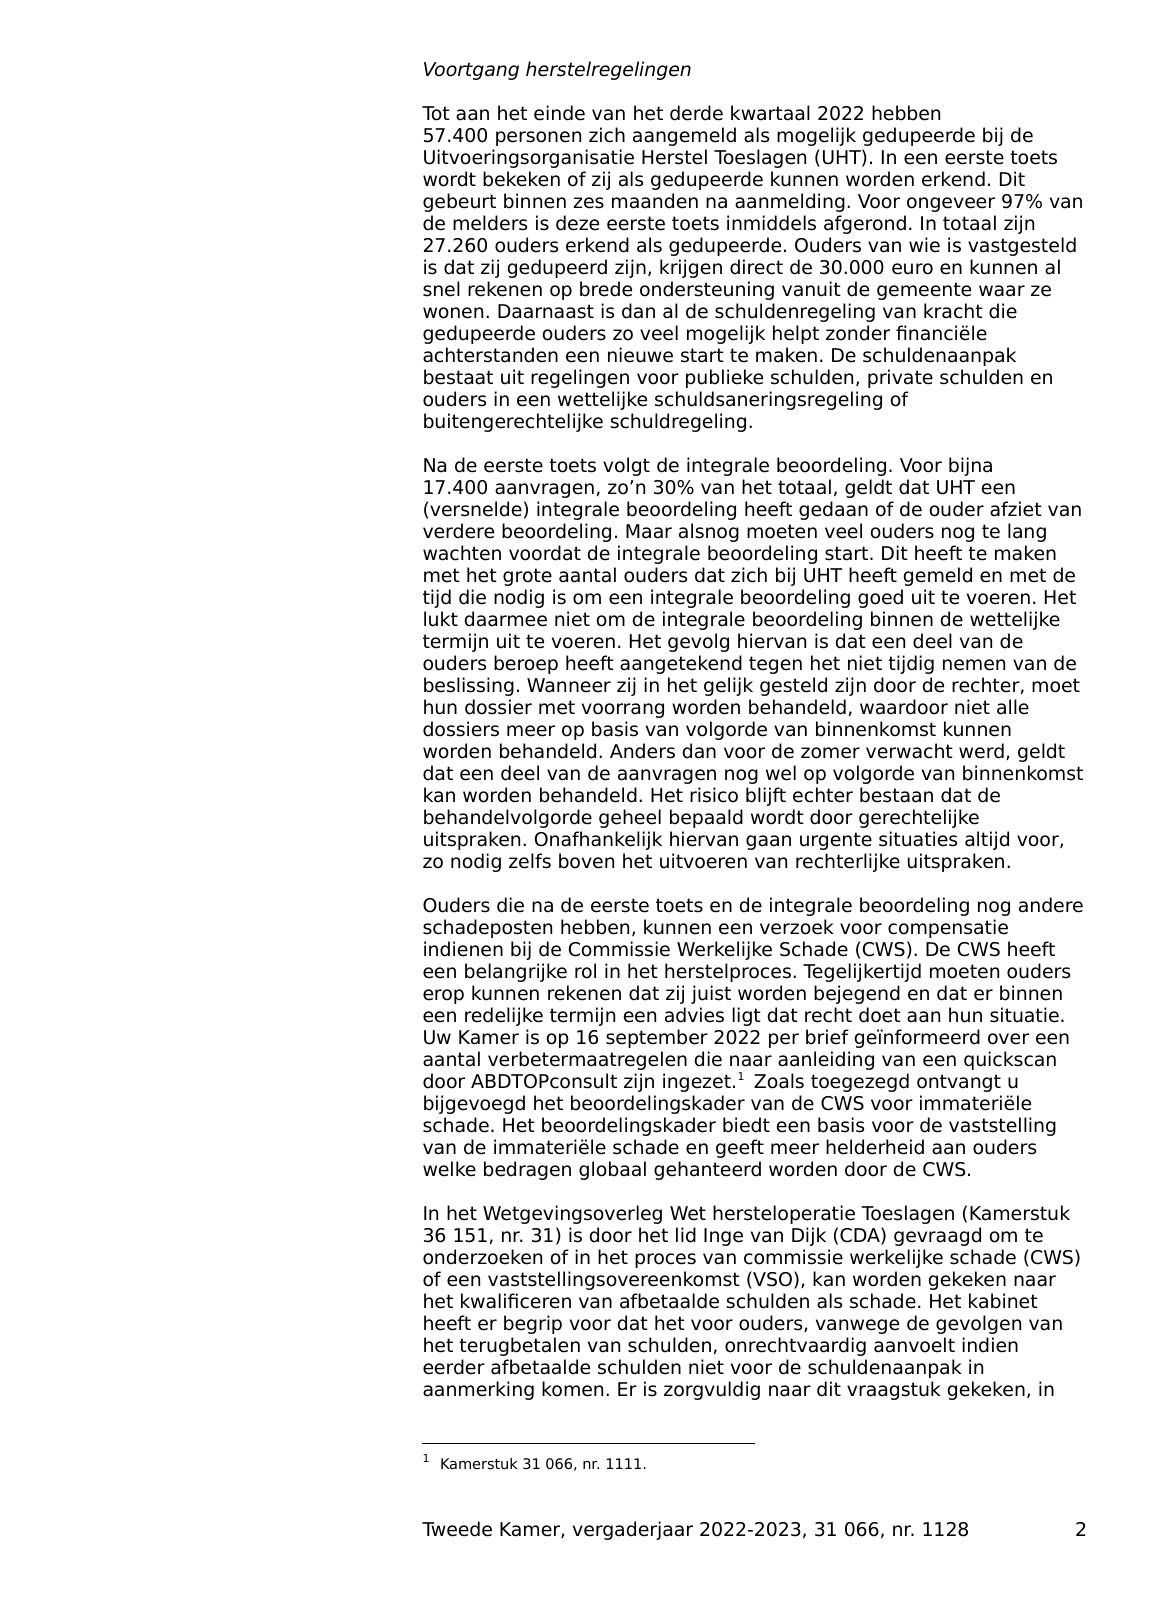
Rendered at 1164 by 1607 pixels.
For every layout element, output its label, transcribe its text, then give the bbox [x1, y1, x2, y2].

text Na de eerste toets volgt de integrale beoordeling. Voor bijna 17.400 aanvragen, zo’n 30% van het totaal, geldt dat UHT een (versnelde) integrale beoordeling heeft gedaan of de ouder afziet van verdere beoordeling. Maar alsnog moeten veel ouders nog te lang wachten voordat de integrale beoordeling start. Dit heeft te maken met het grote aantal ouders dat zich bij UHT heeft gemeld en met de tijd die nodig is om een integrale beoordeling goed uit te voeren. Het lukt daarmee niet om de integrale beoordeling binnen de wettelijke termijn uit te voeren. Het gevolg hiervan is dat een deel van de ouders beroep heeft aangetekend tegen het niet tijdig nemen van de beslissing. Wanneer zij in het gelijk gesteld zijn door de rechter, moet hun dossier met voorrang worden behandeld, waardoor niet alle dossiers meer op basis van volgorde van binnenkomst kunnen worden behandeld. Anders dan voor de zomer verwacht werd, geldt dat een deel van de aanvragen nog wel op volgorde van binnenkomst kan worden behandeld. Het risico blijft echter bestaan dat de behandelvolgorde geheel bepaald wordt door gerechtelijke uitspraken. Onafhankelijk hiervan gaan urgente situaties altijd voor, zo nodig zelfs boven het uitvoeren van rechterlijke uitspraken. [422, 455, 1087, 873]
text In het Wetgevingsoverleg Wet hersteloperatie Toeslagen (Kamerstuk 36 151, nr. 31) is door het lid Inge van Dijk (CDA) gevraagd om te onderzoeken of in het proces van commissie werkelijke schade (CWS) of een vaststellingsovereenkomst (VSO), kan worden gekeken naar het kwalificeren van afbetaalde schulden als schade. Het kabinet heeft er begrip voor dat het voor ouders, vanwege de gevolgen van het terugbetalen van schulden, onrechtvaardig aanvoelt indien eerder afbetaalde schulden niet voor de schuldenaanpak in aanmerking komen. Er is zorgvuldig naar dit vraagstuk gekeken, in [422, 1203, 1087, 1401]
text Kamerstuk 31 066, nr. 1111. [422, 1452, 1087, 1474]
text Ouders die na de eerste toets en de integrale beoordeling nog andere schadeposten hebben, kunnen een verzoek voor compensatie indienen bij de Commissie Werkelijke Schade (CWS). De CWS heeft een belangrijke rol in het herstelproces. Tegelijkertijd moeten ouders erop kunnen rekenen dat zij juist worden bejegend en dat er binnen een redelijke termijn een advies ligt dat recht doet aan hun situatie. Uw Kamer is op 16 september 2022 per brief geïnformeerd over een aantal verbetermaatregelen die naar aanleiding van een quickscan door ABDTOPconsult zijn ingezet. Zoals toegezegd ontvangt u bijgevoegd het beoordelingskader van de CWS voor immateriële schade. Het beoordelingskader biedt een basis voor de vaststelling van de immateriële schade en geeft meer helderheid aan ouders welke bedragen globaal gehanteerd worden door de CWS. [422, 895, 1087, 1181]
subtitle Voortgang herstelregelingen [422, 59, 1087, 81]
text Tot aan het einde van het derde kwartaal 2022 hebben 57.400 personen zich aangemeld als mogelijk gedupeerde bij de Uitvoeringsorganisatie Herstel Toeslagen (UHT). In een eerste toets wordt bekeken of zij als gedupeerde kunnen worden erkend. Dit gebeurt binnen zes maanden na aanmelding. Voor ongeveer 97% van de melders is deze eerste toets inmiddels afgerond. In totaal zijn 27.260 ouders erkend als gedupeerde. Ouders van wie is vastgesteld is dat zij gedupeerd zijn, krijgen direct de 30.000 euro en kunnen al snel rekenen op brede ondersteuning vanuit de gemeente waar ze wonen. Daarnaast is dan al de schuldenregeling van kracht die gedupeerde ouders zo veel mogelijk helpt zonder financiële achterstanden een nieuwe start te maken. De schuldenaanpak bestaat uit regelingen voor publieke schulden, private schulden en ouders in een wettelijke schuldsaneringsregeling of buitengerechtelijke schuldregeling. [422, 103, 1087, 433]
